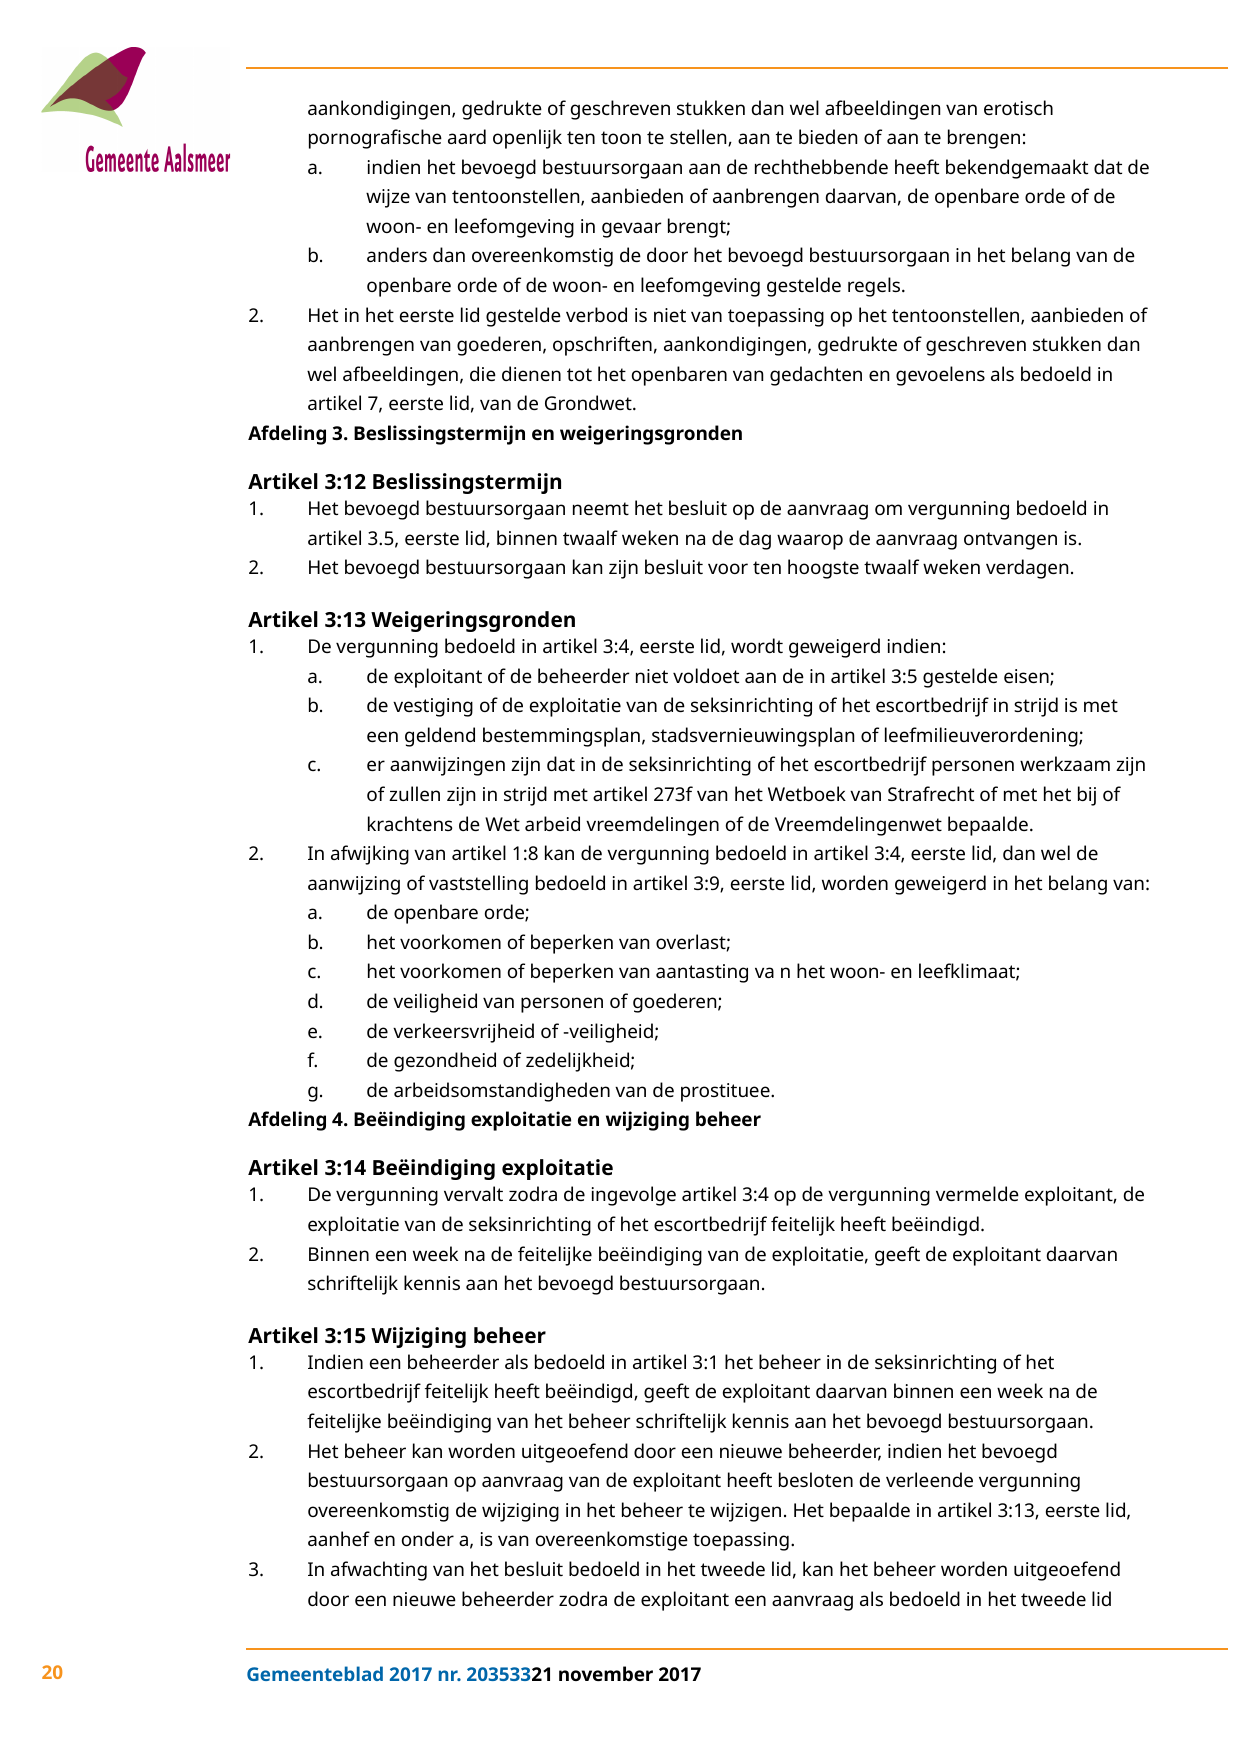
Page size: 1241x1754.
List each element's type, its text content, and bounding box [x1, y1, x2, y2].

list De vergunning bedoeld in artikel 3:4, eerste lid, wordt geweigerd indien: [248, 633, 1152, 659]
list de openbare orde; [307, 899, 1152, 925]
list de verkeersvrijheid of -veiligheid; [307, 1018, 1152, 1043]
list er aanwijzingen zijn dat in de seksinrichting of het escortbedrijf personen werkzaam zijn of zullen zijn in strijd met artikel 273f van het Wetboek van Strafrecht of met het bij of krachtens de Wet arbeid vreemdelingen of de Vreemdelingenwet bepaalde. [307, 752, 1152, 836]
list het voorkomen of beperken van overlast; [307, 929, 1152, 955]
list Het beheer kan worden uitgeoefend door een nieuwe beheerder, indien het bevoegd bestuursorgaan op aanvraag van de exploitant heeft besloten de verleende vergunning overeenkomstig de wijziging in het beheer te wijzigen. Het bepaalde in artikel 3:13, eerste lid, aanhef en onder a, is van overeenkomstige toepassing. [248, 1438, 1152, 1552]
list In afwachting van het besluit bedoeld in het tweede lid, kan het beheer worden uitgeoefend door een nieuwe beheerder zodra de exploitant een aanvraag als bedoeld in het tweede lid [248, 1556, 1152, 1612]
list de arbeidsomstandigheden van de prostituee. [307, 1077, 1152, 1103]
list Het bevoegd bestuursorgaan kan zijn besluit voor ten hoogste twaalf weken verdagen. [248, 554, 1152, 580]
list de gezondheid of zedelijkheid; [307, 1047, 1152, 1073]
list het voorkomen of beperken van aantasting va n het woon- en leefklimaat; [307, 959, 1152, 984]
list indien het bevoegd bestuursorgaan aan de rechthebbende heeft bekendgemaakt dat de wijze van tentoonstellen, aanbieden of aanbrengen daarvan, de openbare orde of de woon- en leefomgeving in gevaar brengt; [307, 154, 1152, 239]
list de veiligheid van personen of goederen; [307, 988, 1152, 1014]
text Artikel 3:13 Weigeringsgronden [248, 605, 1152, 633]
list In afwijking van artikel 1:8 kan de vergunning bedoeld in artikel 3:4, eerste lid, dan wel de aanwijzing of vaststelling bedoeld in artikel 3:9, eerste lid, worden geweigerd in het belang van: [248, 840, 1152, 896]
list aankondigingen, gedrukte of geschreven stukken dan wel afbeeldingen van erotisch pornografische aard openlijk ten toon te stellen, aan te bieden of aan te brengen: [248, 95, 1152, 150]
list De vergunning vervalt zodra de ingevolge artikel 3:4 op de vergunning vermelde exploitant, de exploitatie van de seksinrichting of het escortbedrijf feitelijk heeft beëindigd. [248, 1182, 1152, 1237]
text Afdeling 4. Beëindiging exploitatie en wijziging beheer [248, 1107, 1152, 1132]
list Het bevoegd bestuursorgaan neemt het besluit op de aanvraag om vergunning bedoeld in artikel 3.5, eerste lid, binnen twaalf weken na de dag waarop de aanvraag ontvangen is. [248, 495, 1152, 551]
text Artikel 3:12 Beslissingstermijn [248, 467, 1152, 495]
picture [41, 47, 231, 172]
list Binnen een week na de feitelijke beëindiging van de exploitatie, geeft de exploitant daarvan schriftelijk kennis aan het bevoegd bestuursorgaan. [248, 1241, 1152, 1296]
list Het in het eerste lid gestelde verbod is niet van toepassing op het tentoonstellen, aanbieden of aanbrengen van goederen, opschriften, aankondigingen, gedrukte of geschreven stukken dan wel afbeeldingen, die dienen tot het openbaren van gedachten en gevoelens als bedoeld in artikel 7, eerste lid, van de Grondwet. [248, 302, 1152, 416]
text Artikel 3:15 Wijziging beheer [248, 1321, 1152, 1349]
list anders dan overeenkomstig de door het bevoegd bestuursorgaan in het belang van de openbare orde of de woon- en leefomgeving gestelde regels. [307, 243, 1152, 298]
list de vestiging of de exploitatie van de seksinrichting of het escortbedrijf in strijd is met een geldend bestemmingsplan, stadsvernieuwingsplan of leefmilieuverordening; [307, 692, 1152, 748]
list Indien een beheerder als bedoeld in artikel 3:1 het beheer in de seksinrichting of het escortbedrijf feitelijk heeft beëindigd, geeft de exploitant daarvan binnen een week na de feitelijke beëindiging van het beheer schriftelijk kennis aan het bevoegd bestuursorgaan. [248, 1349, 1152, 1434]
list de exploitant of de beheerder niet voldoet aan de in artikel 3:5 gestelde eisen; [307, 663, 1152, 688]
text Afdeling 3. Beslissingstermijn en weigeringsgronden [248, 420, 1152, 446]
text Artikel 3:14 Beëindiging exploitatie [248, 1153, 1152, 1182]
